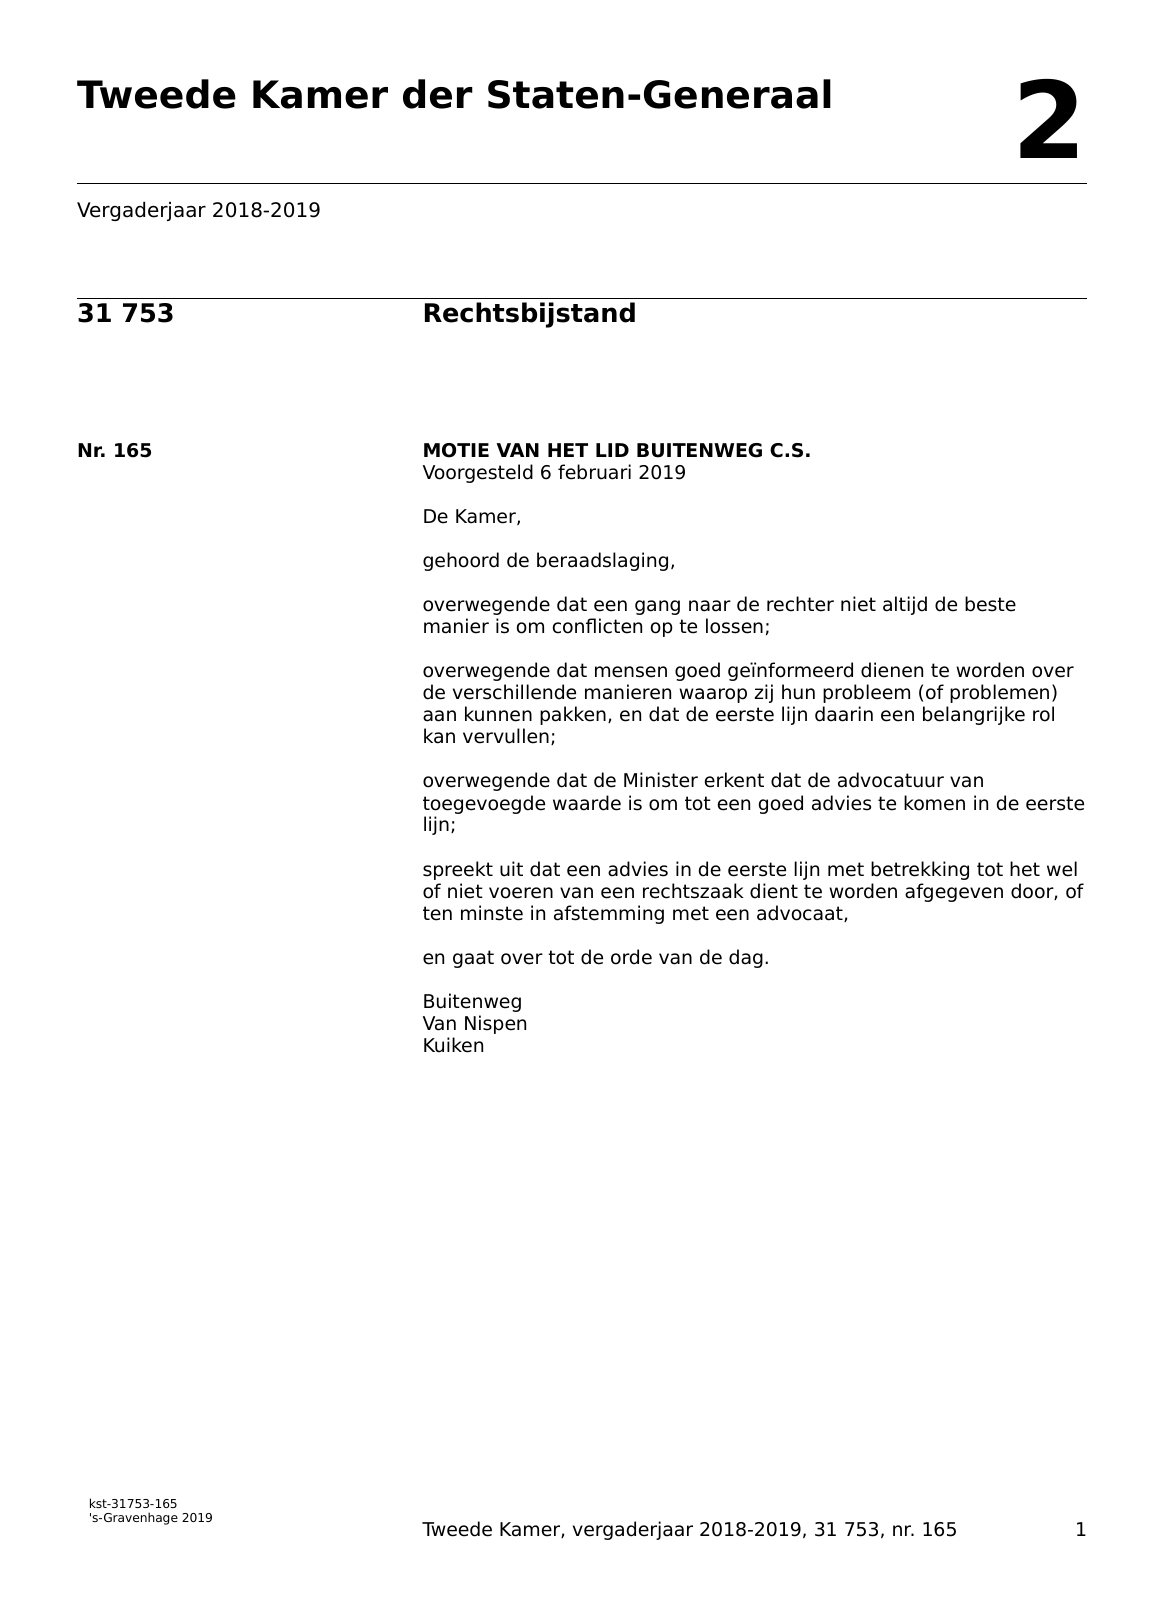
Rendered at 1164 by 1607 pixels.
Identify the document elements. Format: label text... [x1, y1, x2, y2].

table_header 2 [886, 59, 1087, 183]
text spreekt uit dat een advies in de eerste lijn met betrekking tot het wel of niet voeren van een rechtszaak dient te worden afgegeven door, of ten minste in afstemming met een advocaat, [422, 858, 1087, 924]
text kst-31753-165 [88, 1497, 323, 1511]
text Voorgesteld 6 februari 2019 [422, 462, 1087, 484]
text en gaat over tot de orde van de dag. [422, 947, 1087, 969]
text De Kamer, [422, 506, 1087, 528]
text gehoord de beraadslaging, [422, 550, 1087, 572]
text overwegende dat mensen goed geïnformeerd dienen te worden over de verschillende manieren waarop zij hun probleem (of problemen) aan kunnen pakken, en dat de eerste lijn daarin een belangrijke rol kan vervullen; [422, 660, 1087, 748]
text Buitenweg [422, 991, 1087, 1013]
text Kuiken [422, 1035, 1087, 1057]
subtitle Nr. 165 MOTIE VAN HET LID BUITENWEG C.S. [77, 440, 1087, 462]
text Van Nispen [422, 1013, 1087, 1035]
table_cell Vergaderjaar 2018-2019 [77, 184, 1087, 298]
text 's-Gravenhage 2019 [88, 1511, 323, 1525]
subtitle 31 753 Rechtsbijstand [77, 299, 1087, 329]
text overwegende dat de Minister erkent dat de advocatuur van toegevoegde waarde is om tot een goed advies te komen in de eerste lijn; [422, 770, 1087, 836]
text overwegende dat een gang naar de rechter niet altijd de beste manier is om conflicten op te lossen; [422, 594, 1087, 638]
table_header Tweede Kamer der Staten-Generaal [77, 59, 886, 183]
